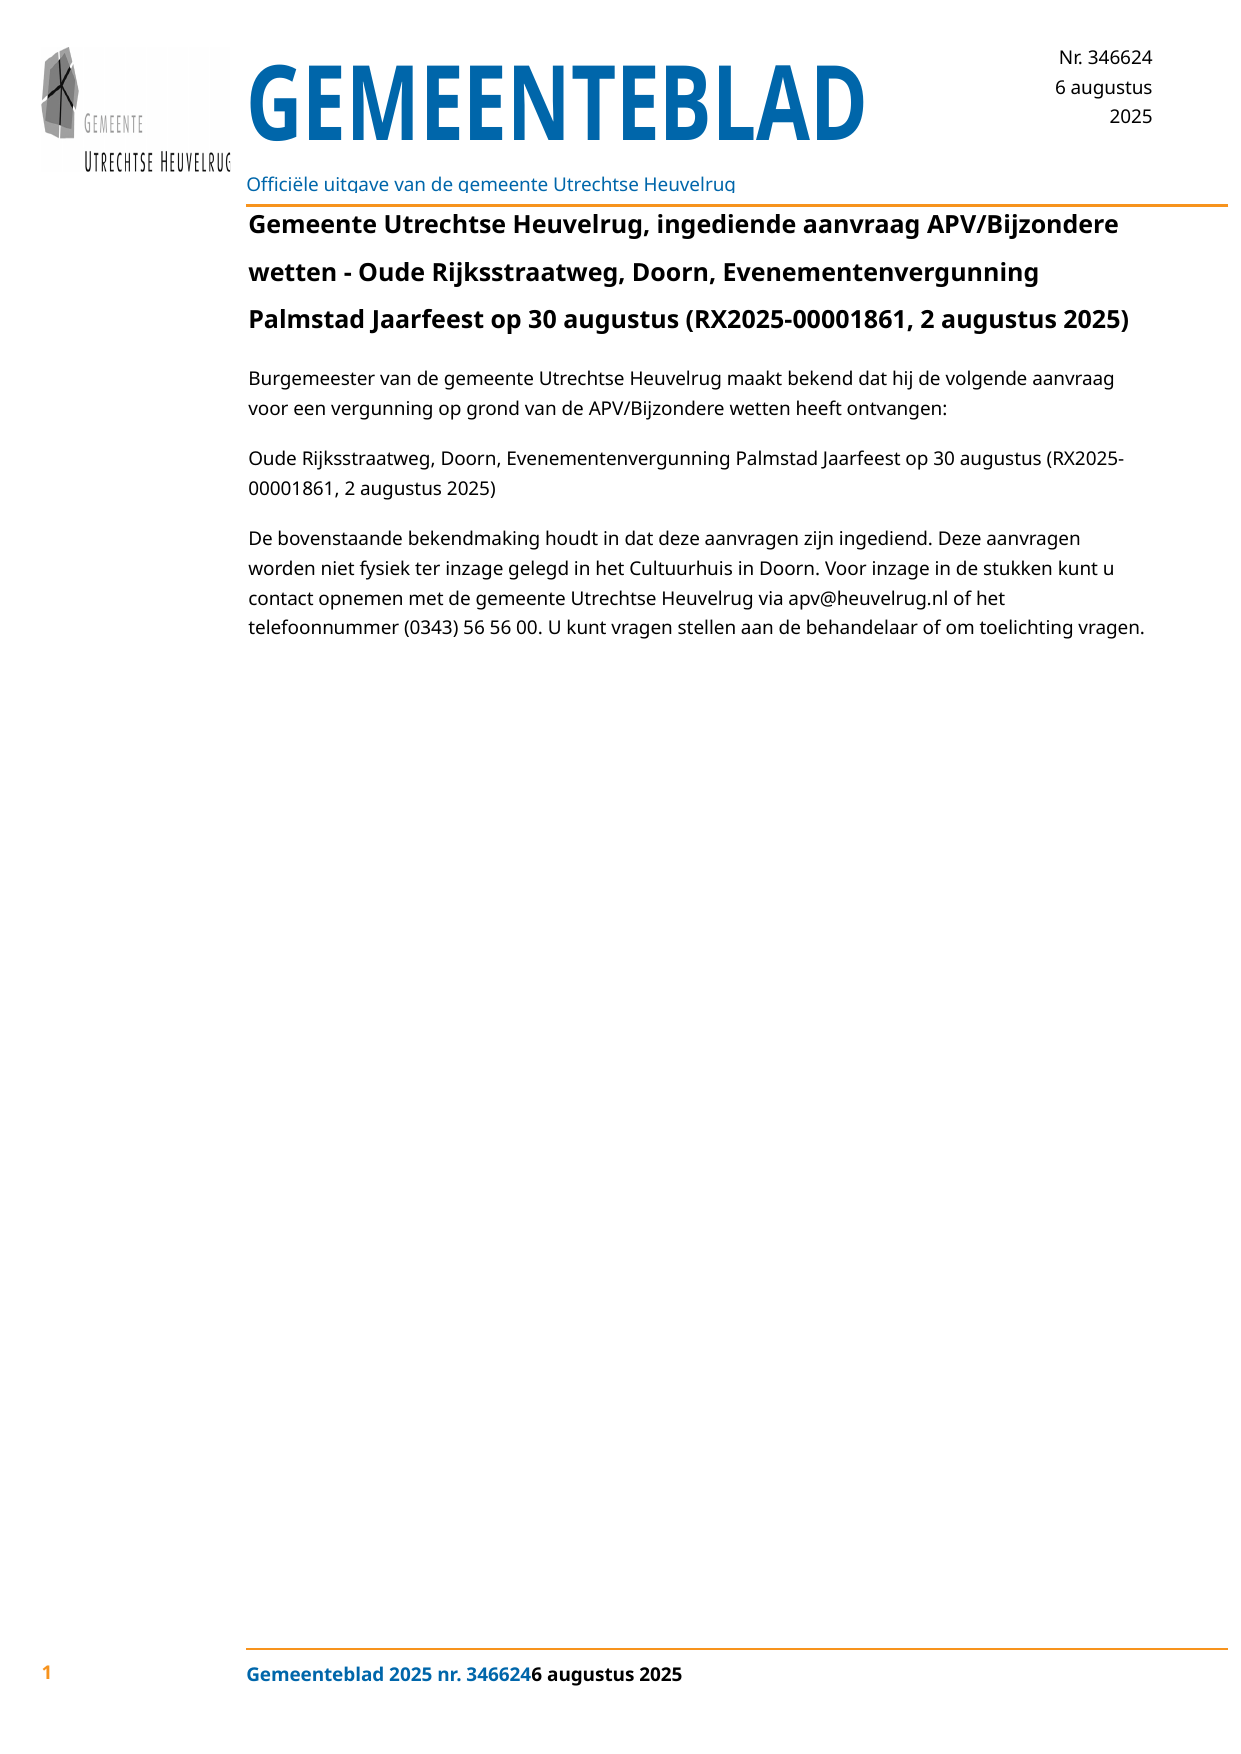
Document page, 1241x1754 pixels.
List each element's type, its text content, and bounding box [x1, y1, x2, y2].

text Gemeente Utrechtse Heuvelrug, ingediende aanvraag APV/Bijzondere wetten - Oude Rijksstraatweg, Doorn, Evenementenvergunning Palmstad Jaarfeest op 30 augustus (RX2025-00001861, 2 augustus 2025) [248, 207, 1152, 336]
picture [41, 47, 231, 172]
text De bovenstaande bekendmaking houdt in dat deze aanvragen zijn ingediend. Deze aanvragen worden niet fysiek ter inzage gelegd in het Cultuurhuis in Doorn. Voor inzage in de stukken kunt u contact opnemen met de gemeente Utrechtse Heuvelrug via apv@heuvelrug.nl of het telefoonnummer (0343) 56 56 00. U kunt vragen stellen aan de behandelaar of om toelichting vragen. [248, 526, 1152, 640]
text Oude Rijksstraatweg, Doorn, Evenementenvergunning Palmstad Jaarfeest op 30 augustus (RX2025-00001861, 2 augustus 2025) [248, 446, 1152, 501]
text Burgemeester van de gemeente Utrechtse Heuvelrug maakt bekend dat hij de volgende aanvraag voor een vergunning op grond van de APV/Bijzondere wetten heeft ontvangen: [248, 366, 1152, 421]
